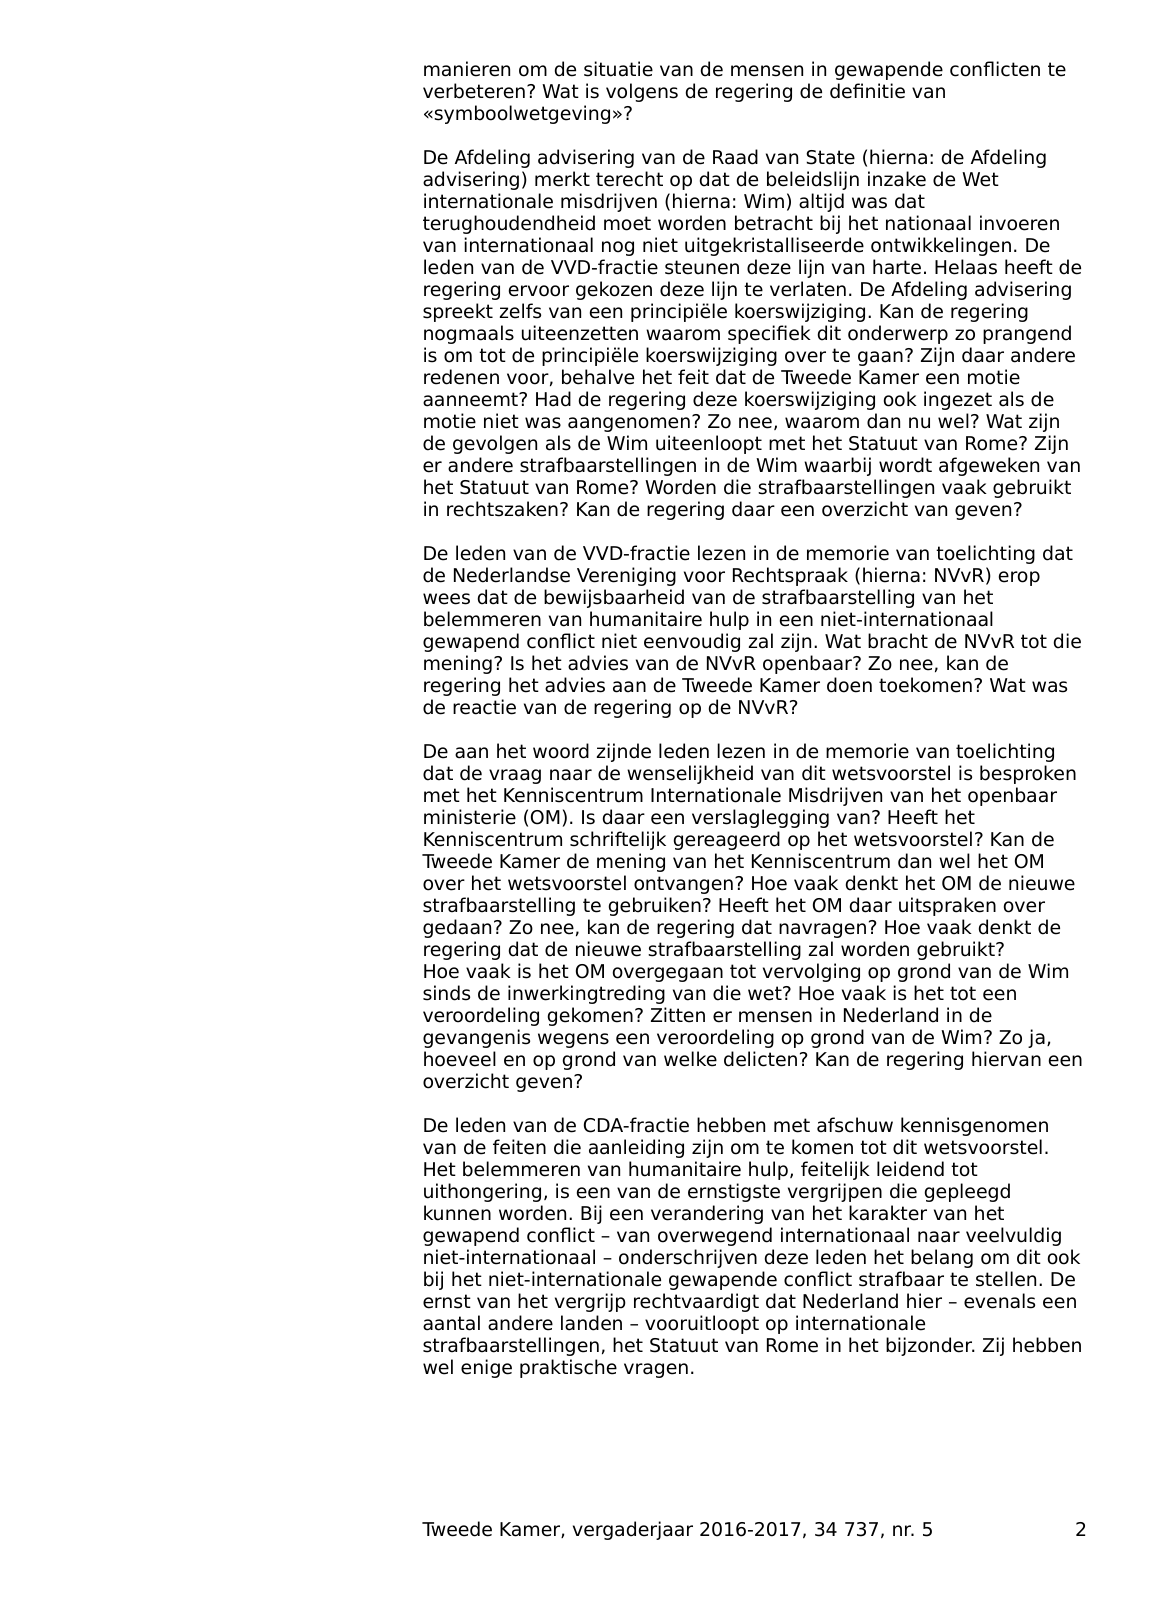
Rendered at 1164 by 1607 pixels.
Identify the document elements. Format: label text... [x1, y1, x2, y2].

text De Afdeling advisering van de Raad van State (hierna: de Afdeling advisering) merkt terecht op dat de beleidslijn inzake de Wet internationale misdrijven (hierna: Wim) altijd was dat terughoudendheid moet worden betracht bij het nationaal invoeren van internationaal nog niet uitgekristalliseerde ontwikkelingen. De leden van de VVD-fractie steunen deze lijn van harte. Helaas heeft de regering ervoor gekozen deze lijn te verlaten. De Afdeling advisering spreekt zelfs van een principiële koerswijziging. Kan de regering nogmaals uiteenzetten waarom specifiek dit onderwerp zo prangend is om tot de principiële koerswijziging over te gaan? Zijn daar andere redenen voor, behalve het feit dat de Tweede Kamer een motie aanneemt? Had de regering deze koerswijziging ook ingezet als de motie niet was aangenomen? Zo nee, waarom dan nu wel? Wat zijn de gevolgen als de Wim uiteenloopt met het Statuut van Rome? Zijn er andere strafbaarstellingen in de Wim waarbij wordt afgeweken van het Statuut van Rome? Worden die strafbaarstellingen vaak gebruikt in rechtszaken? Kan de regering daar een overzicht van geven? [422, 147, 1087, 521]
text Hoe vaak is het OM overgegaan tot vervolging op grond van de Wim sinds de inwerkingtreding van die wet? Hoe vaak is het tot een veroordeling gekomen? Zitten er mensen in Nederland in de gevangenis wegens een veroordeling op grond van de Wim? Zo ja, hoeveel en op grond van welke delicten? Kan de regering hiervan een overzicht geven? [422, 961, 1087, 1093]
text De leden van de CDA-fractie hebben met afschuw kennisgenomen van de feiten die aanleiding zijn om te komen tot dit wetsvoorstel. Het belemmeren van humanitaire hulp, feitelijk leidend tot uithongering, is een van de ernstigste vergrijpen die gepleegd kunnen worden. Bij een verandering van het karakter van het gewapend conflict – van overwegend internationaal naar veelvuldig niet-internationaal – onderschrijven deze leden het belang om dit ook bij het niet-internationale gewapende conflict strafbaar te stellen. De ernst van het vergrijp rechtvaardigt dat Nederland hier – evenals een aantal andere landen – vooruitloopt op internationale strafbaarstellingen, het Statuut van Rome in het bijzonder. Zij hebben wel enige praktische vragen. [422, 1115, 1087, 1379]
text De aan het woord zijnde leden lezen in de memorie van toelichting dat de vraag naar de wenselijkheid van dit wetsvoorstel is besproken met het Kenniscentrum Internationale Misdrijven van het openbaar ministerie (OM). Is daar een verslaglegging van? Heeft het Kenniscentrum schriftelijk gereageerd op het wetsvoorstel? Kan de Tweede Kamer de mening van het Kenniscentrum dan wel het OM over het wetsvoorstel ontvangen? Hoe vaak denkt het OM de nieuwe strafbaarstelling te gebruiken? Heeft het OM daar uitspraken over gedaan? Zo nee, kan de regering dat navragen? Hoe vaak denkt de regering dat de nieuwe strafbaarstelling zal worden gebruikt? [422, 741, 1087, 961]
text De leden van de VVD-fractie lezen in de memorie van toelichting dat de Nederlandse Vereniging voor Rechtspraak (hierna: NVvR) erop wees dat de bewijsbaarheid van de strafbaarstelling van het belemmeren van humanitaire hulp in een niet-internationaal gewapend conflict niet eenvoudig zal zijn. Wat bracht de NVvR tot die mening? Is het advies van de NVvR openbaar? Zo nee, kan de regering het advies aan de Tweede Kamer doen toekomen? Wat was de reactie van de regering op de NVvR? [422, 543, 1087, 719]
text manieren om de situatie van de mensen in gewapende conflicten te verbeteren? Wat is volgens de regering de definitie van «symboolwetgeving»? [422, 59, 1087, 125]
